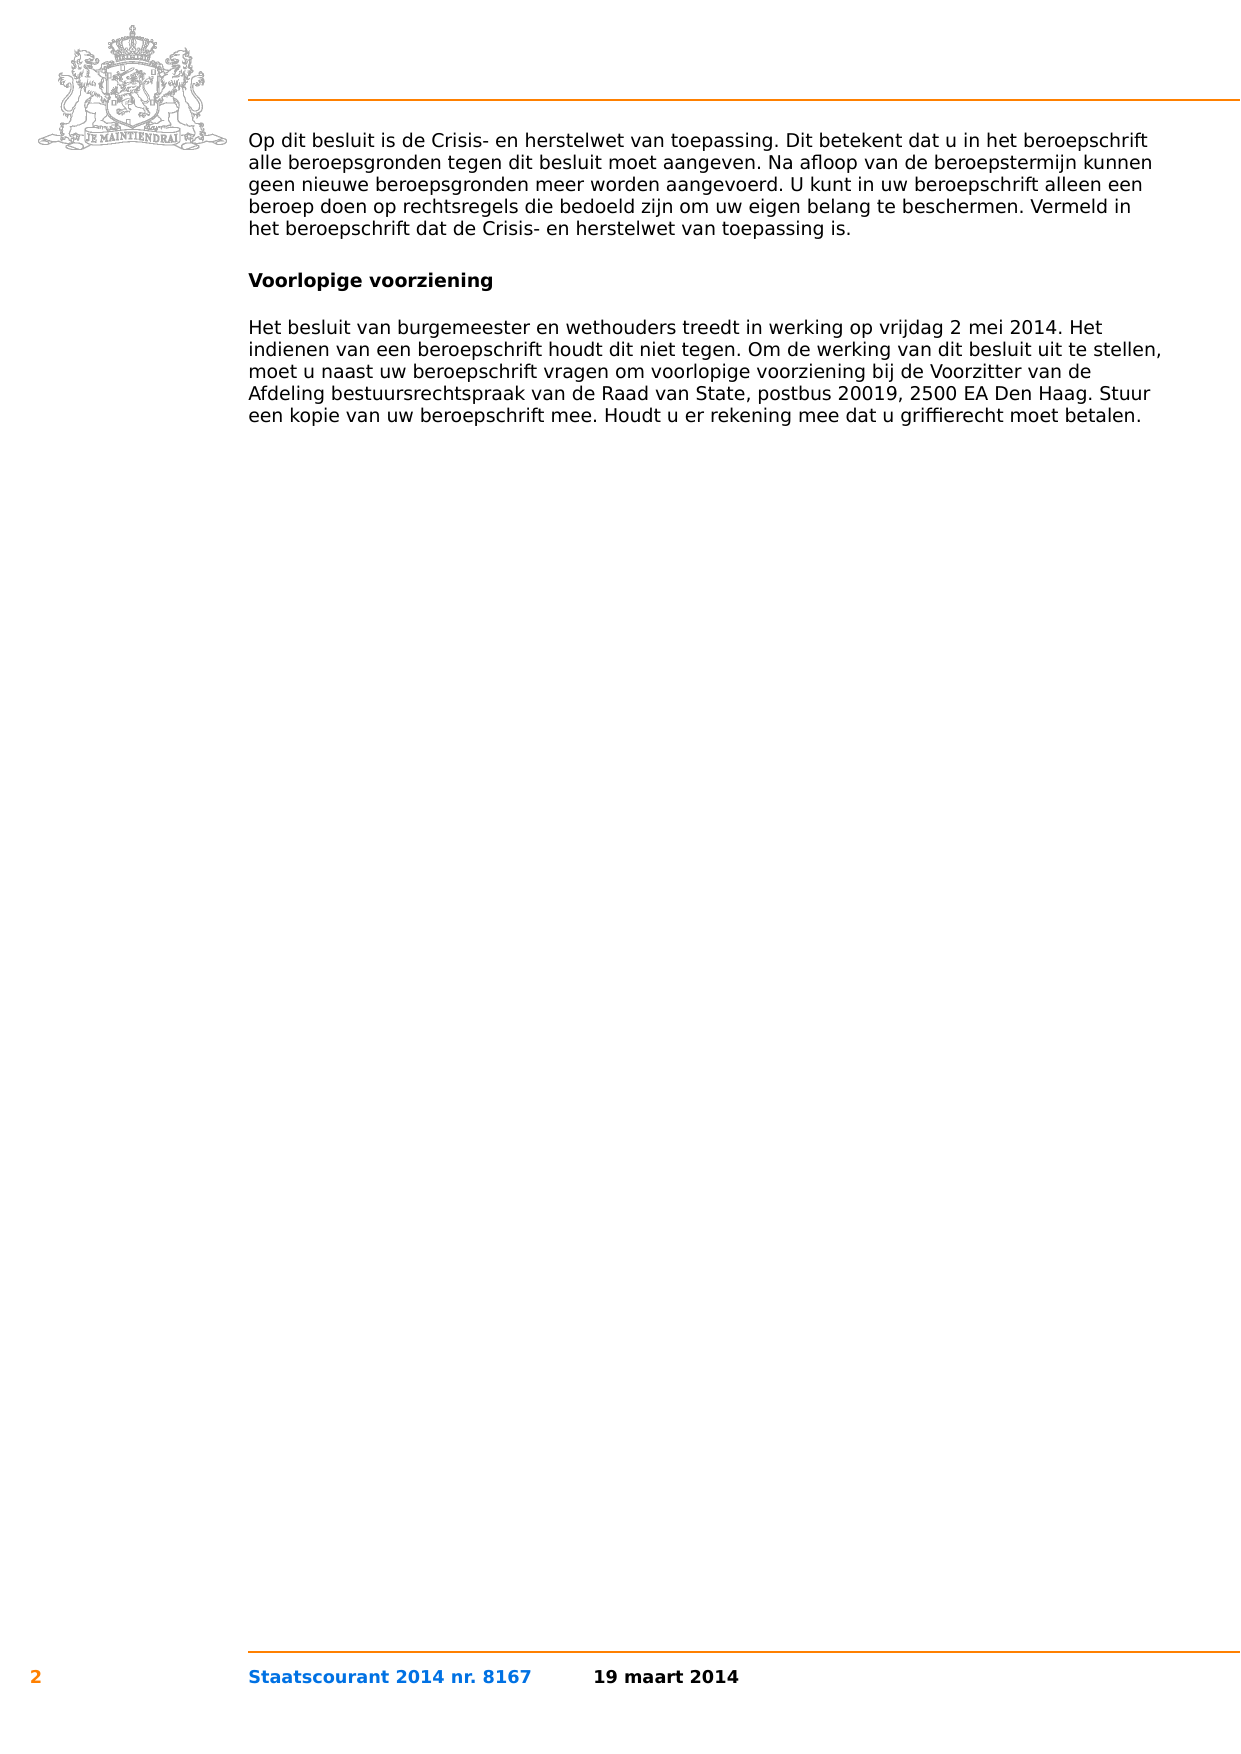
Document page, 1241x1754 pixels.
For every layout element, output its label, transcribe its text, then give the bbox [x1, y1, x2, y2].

subtitle Voorlopige voorziening [248, 270, 1163, 292]
picture [38, 25, 227, 150]
text Op dit besluit is de Crisis- en herstelwet van toepassing. Dit betekent dat u in het beroepschrift alle beroepsgronden tegen dit besluit moet aangeven. Na afloop van de beroepstermijn kunnen geen nieuwe beroepsgronden meer worden aangevoerd. U kunt in uw beroepschrift alleen een beroep doen op rechtsregels die bedoeld zijn om uw eigen belang te beschermen. Vermeld in het beroepschrift dat de Crisis- en herstelwet van toepassing is. [248, 130, 1163, 240]
text Het besluit van burgemeester en wethouders treedt in werking op vrijdag 2 mei 2014. Het indienen van een beroepschrift houdt dit niet tegen. Om de werking van dit besluit uit te stellen, moet u naast uw beroepschrift vragen om voorlopige voorziening bij de Voorzitter van de Afdeling bestuursrechtspraak van de Raad van State, postbus 20019, 2500 EA Den Haag. Stuur een kopie van uw beroepschrift mee. Houdt u er rekening mee dat u griffierecht moet betalen. [248, 317, 1163, 427]
